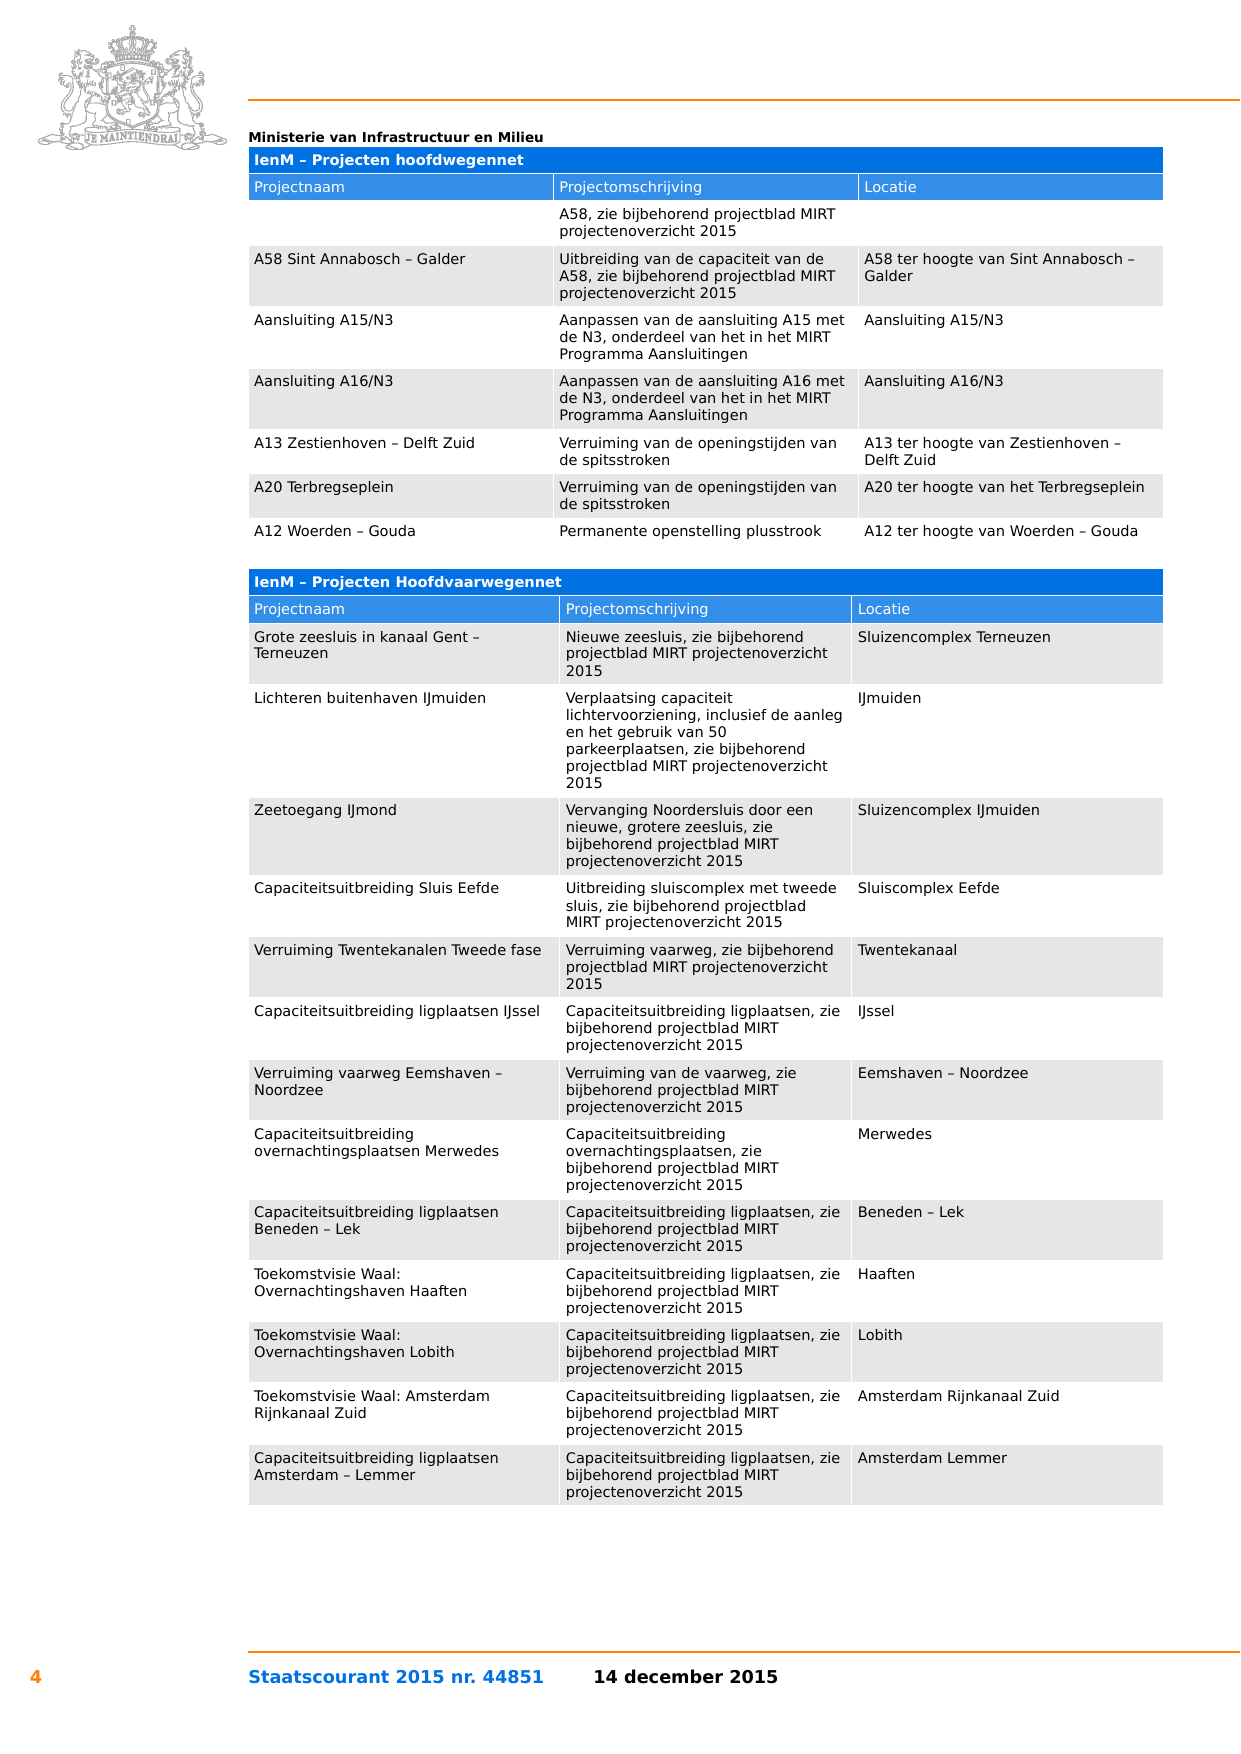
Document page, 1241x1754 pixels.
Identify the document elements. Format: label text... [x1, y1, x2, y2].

table_cell IJssel [852, 999, 1163, 1059]
table_cell Capaciteitsuitbreiding Sluis Eefde [249, 876, 559, 936]
table_cell Verruiming Twentekanalen Tweede fase [249, 937, 559, 997]
table_cell Toekomstvisie Waal: Amsterdam Rijnkanaal Zuid [249, 1384, 559, 1444]
table_cell Capaciteitsuitbreiding ligplaatsen, zie bijbehorend projectblad MIRT projectenoverzicht 2015 [560, 1200, 851, 1260]
table_cell Sluiscomplex Eefde [852, 876, 1163, 936]
table_cell Locatie [852, 596, 1163, 623]
table_cell Locatie [859, 174, 1163, 200]
table_cell Verruiming vaarweg, zie bijbehorend projectblad MIRT projectenoverzicht 2015 [560, 937, 851, 997]
table_cell Beneden – Lek [852, 1200, 1163, 1260]
table_cell Aansluiting A16/N3 [249, 369, 553, 429]
table_cell Verplaatsing capaciteit lichtervoorziening, inclusief de aanleg en het gebruik van 50 parkeerplaatsen, zie bijbehorend projectblad MIRT projectenoverzicht 2015 [560, 685, 851, 796]
table_cell Sluizencomplex Terneuzen [852, 624, 1163, 684]
table_cell Capaciteitsuitbreiding overnachtingsplaatsen Merwedes [249, 1121, 559, 1198]
table_cell Permanente openstelling plusstrook [554, 519, 858, 545]
table_header Ministerie van Infrastructuur en Milieu [248, 130, 1163, 146]
table_cell Capaciteitsuitbreiding ligplaatsen, zie bijbehorend projectblad MIRT projectenoverzicht 2015 [560, 1445, 851, 1505]
table_header IenM – Projecten Hoofdvaarwegennet [249, 569, 1163, 595]
table_cell Capaciteitsuitbreiding ligplaatsen IJssel [249, 999, 559, 1059]
table_cell Amsterdam Rijnkanaal Zuid [852, 1384, 1163, 1444]
table_cell IenM – Projecten hoofdwegennet [249, 147, 1163, 173]
table_cell Capaciteitsuitbreiding ligplaatsen, zie bijbehorend projectblad MIRT projectenoverzicht 2015 [560, 1261, 851, 1321]
table_cell Lobith [852, 1322, 1163, 1382]
picture [38, 25, 227, 150]
table_cell Verruiming vaarweg Eemshaven – Noordzee [249, 1060, 559, 1120]
table_cell Toekomstvisie Waal: Overnachtingshaven Haaften [249, 1261, 559, 1321]
table_cell Eemshaven – Noordzee [852, 1060, 1163, 1120]
table_cell Verruiming van de openingstijden van de spitsstroken [554, 430, 858, 473]
table_cell A12 Woerden – Gouda [249, 519, 553, 545]
table_cell Uitbreiding van de capaciteit van de A58, zie bijbehorend projectblad MIRT projectenoverzicht 2015 [554, 246, 858, 306]
table_cell [249, 201, 553, 245]
table_cell Capaciteitsuitbreiding ligplaatsen Amsterdam – Lemmer [249, 1445, 559, 1505]
table_cell Nieuwe zeesluis, zie bijbehorend projectblad MIRT projectenoverzicht 2015 [560, 624, 851, 684]
table_cell Capaciteitsuitbreiding ligplaatsen, zie bijbehorend projectblad MIRT projectenoverzicht 2015 [560, 1384, 851, 1444]
table_cell Toekomstvisie Waal: Overnachtingshaven Lobith [249, 1322, 559, 1382]
table_cell Twentekanaal [852, 937, 1163, 997]
table_cell Vervanging Noordersluis door een nieuwe, grotere zeesluis, zie bijbehorend projectblad MIRT projectenoverzicht 2015 [560, 798, 851, 875]
table_cell A20 Terbregseplein [249, 474, 553, 518]
table_cell A58, zie bijbehorend projectblad MIRT projectenoverzicht 2015 [554, 201, 858, 245]
table_cell Uitbreiding sluiscomplex met tweede sluis, zie bijbehorend projectblad MIRT projectenoverzicht 2015 [560, 876, 851, 936]
table_cell A58 Sint Annabosch – Galder [249, 246, 553, 306]
table_cell Aanpassen van de aansluiting A16 met de N3, onderdeel van het in het MIRT Programma Aansluitingen [554, 369, 858, 429]
table_cell Capaciteitsuitbreiding overnachtingsplaatsen, zie bijbehorend projectblad MIRT projectenoverzicht 2015 [560, 1121, 851, 1198]
table_cell Zeetoegang IJmond [249, 798, 559, 875]
table_cell A12 ter hoogte van Woerden – Gouda [859, 519, 1163, 545]
table_cell Haaften [852, 1261, 1163, 1321]
table_cell IJmuiden [852, 685, 1163, 796]
table_cell Capaciteitsuitbreiding ligplaatsen, zie bijbehorend projectblad MIRT projectenoverzicht 2015 [560, 999, 851, 1059]
table_cell Aanpassen van de aansluiting A15 met de N3, onderdeel van het in het MIRT Programma Aansluitingen [554, 307, 858, 367]
table_cell Capaciteitsuitbreiding ligplaatsen Beneden – Lek [249, 1200, 559, 1260]
table_cell A13 Zestienhoven – Delft Zuid [249, 430, 553, 473]
table_cell Aansluiting A16/N3 [859, 369, 1163, 429]
table_cell Merwedes [852, 1121, 1163, 1198]
table_cell Projectnaam [249, 174, 553, 200]
table_cell Projectomschrijving [560, 596, 851, 623]
table_cell Lichteren buitenhaven IJmuiden [249, 685, 559, 796]
table_cell Aansluiting A15/N3 [859, 307, 1163, 367]
table_cell Aansluiting A15/N3 [249, 307, 553, 367]
table_cell Grote zeesluis in kanaal Gent – Terneuzen [249, 624, 559, 684]
table_cell A13 ter hoogte van Zestienhoven – Delft Zuid [859, 430, 1163, 473]
table_cell Amsterdam Lemmer [852, 1445, 1163, 1505]
table_cell Projectomschrijving [554, 174, 858, 200]
table_cell Verruiming van de openingstijden van de spitsstroken [554, 474, 858, 518]
table_cell Capaciteitsuitbreiding ligplaatsen, zie bijbehorend projectblad MIRT projectenoverzicht 2015 [560, 1322, 851, 1382]
table_cell Projectnaam [249, 596, 559, 623]
table_cell Sluizencomplex IJmuiden [852, 798, 1163, 875]
table_cell A20 ter hoogte van het Terbregseplein [859, 474, 1163, 518]
table_cell A58 ter hoogte van Sint Annabosch – Galder [859, 246, 1163, 306]
table_cell [859, 201, 1163, 245]
table_cell Verruiming van de vaarweg, zie bijbehorend projectblad MIRT projectenoverzicht 2015 [560, 1060, 851, 1120]
